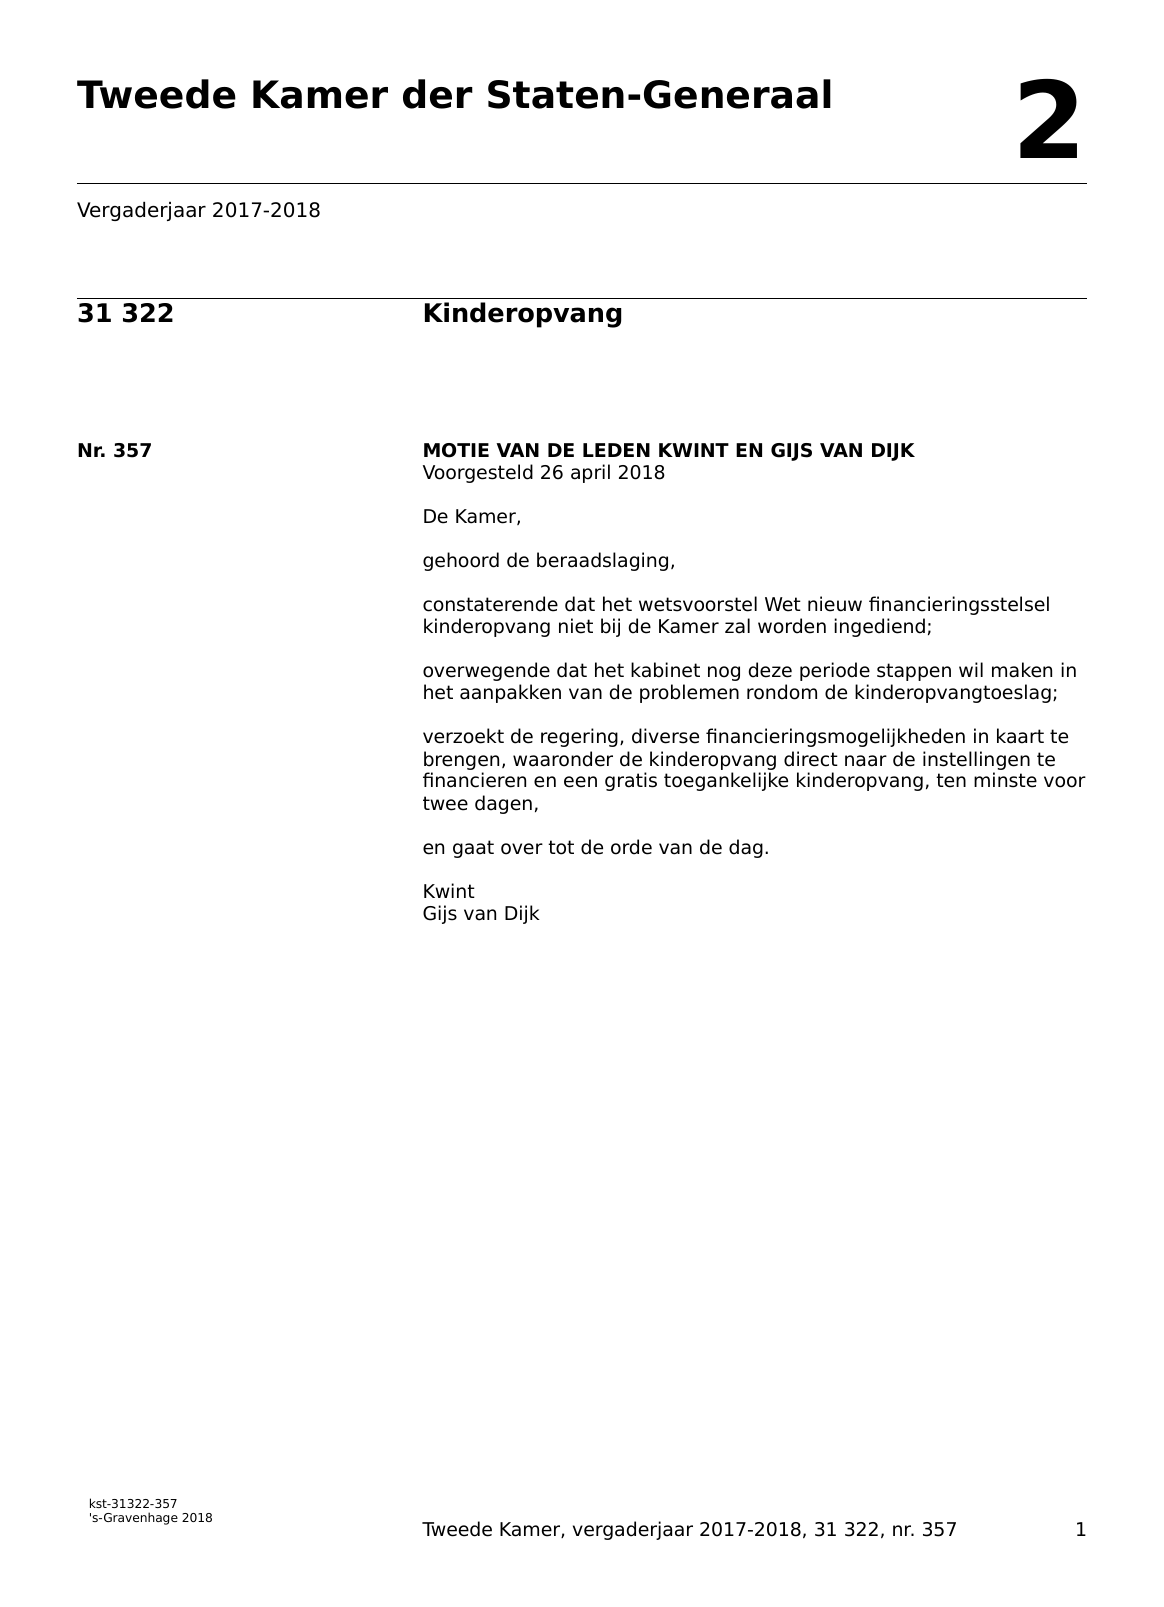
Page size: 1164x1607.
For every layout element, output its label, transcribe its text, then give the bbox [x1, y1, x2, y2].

text 's-Gravenhage 2018 [88, 1511, 323, 1525]
table_header 2 [886, 59, 1087, 183]
text Gijs van Dijk [422, 903, 1087, 925]
text Kwint [422, 881, 1087, 903]
text gehoord de beraadslaging, [422, 550, 1087, 572]
text Voorgesteld 26 april 2018 [422, 462, 1087, 484]
text en gaat over tot de orde van de dag. [422, 837, 1087, 858]
text constaterende dat het wetsvoorstel Wet nieuw financieringsstelsel kinderopvang niet bij de Kamer zal worden ingediend; [422, 594, 1087, 638]
subtitle Nr. 357 MOTIE VAN DE LEDEN KWINT EN GIJS VAN DIJK [77, 440, 1087, 462]
subtitle 31 322 Kinderopvang [77, 299, 1087, 329]
text De Kamer, [422, 506, 1087, 528]
text kst-31322-357 [88, 1497, 323, 1511]
table_cell Vergaderjaar 2017-2018 [77, 184, 1087, 298]
text overwegende dat het kabinet nog deze periode stappen wil maken in het aanpakken van de problemen rondom de kinderopvangtoeslag; [422, 660, 1087, 704]
text verzoekt de regering, diverse financieringsmogelijkheden in kaart te brengen, waaronder de kinderopvang direct naar de instellingen te financieren en een gratis toegankelijke kinderopvang, ten minste voor twee dagen, [422, 726, 1087, 814]
table_header Tweede Kamer der Staten-Generaal [77, 59, 886, 183]
